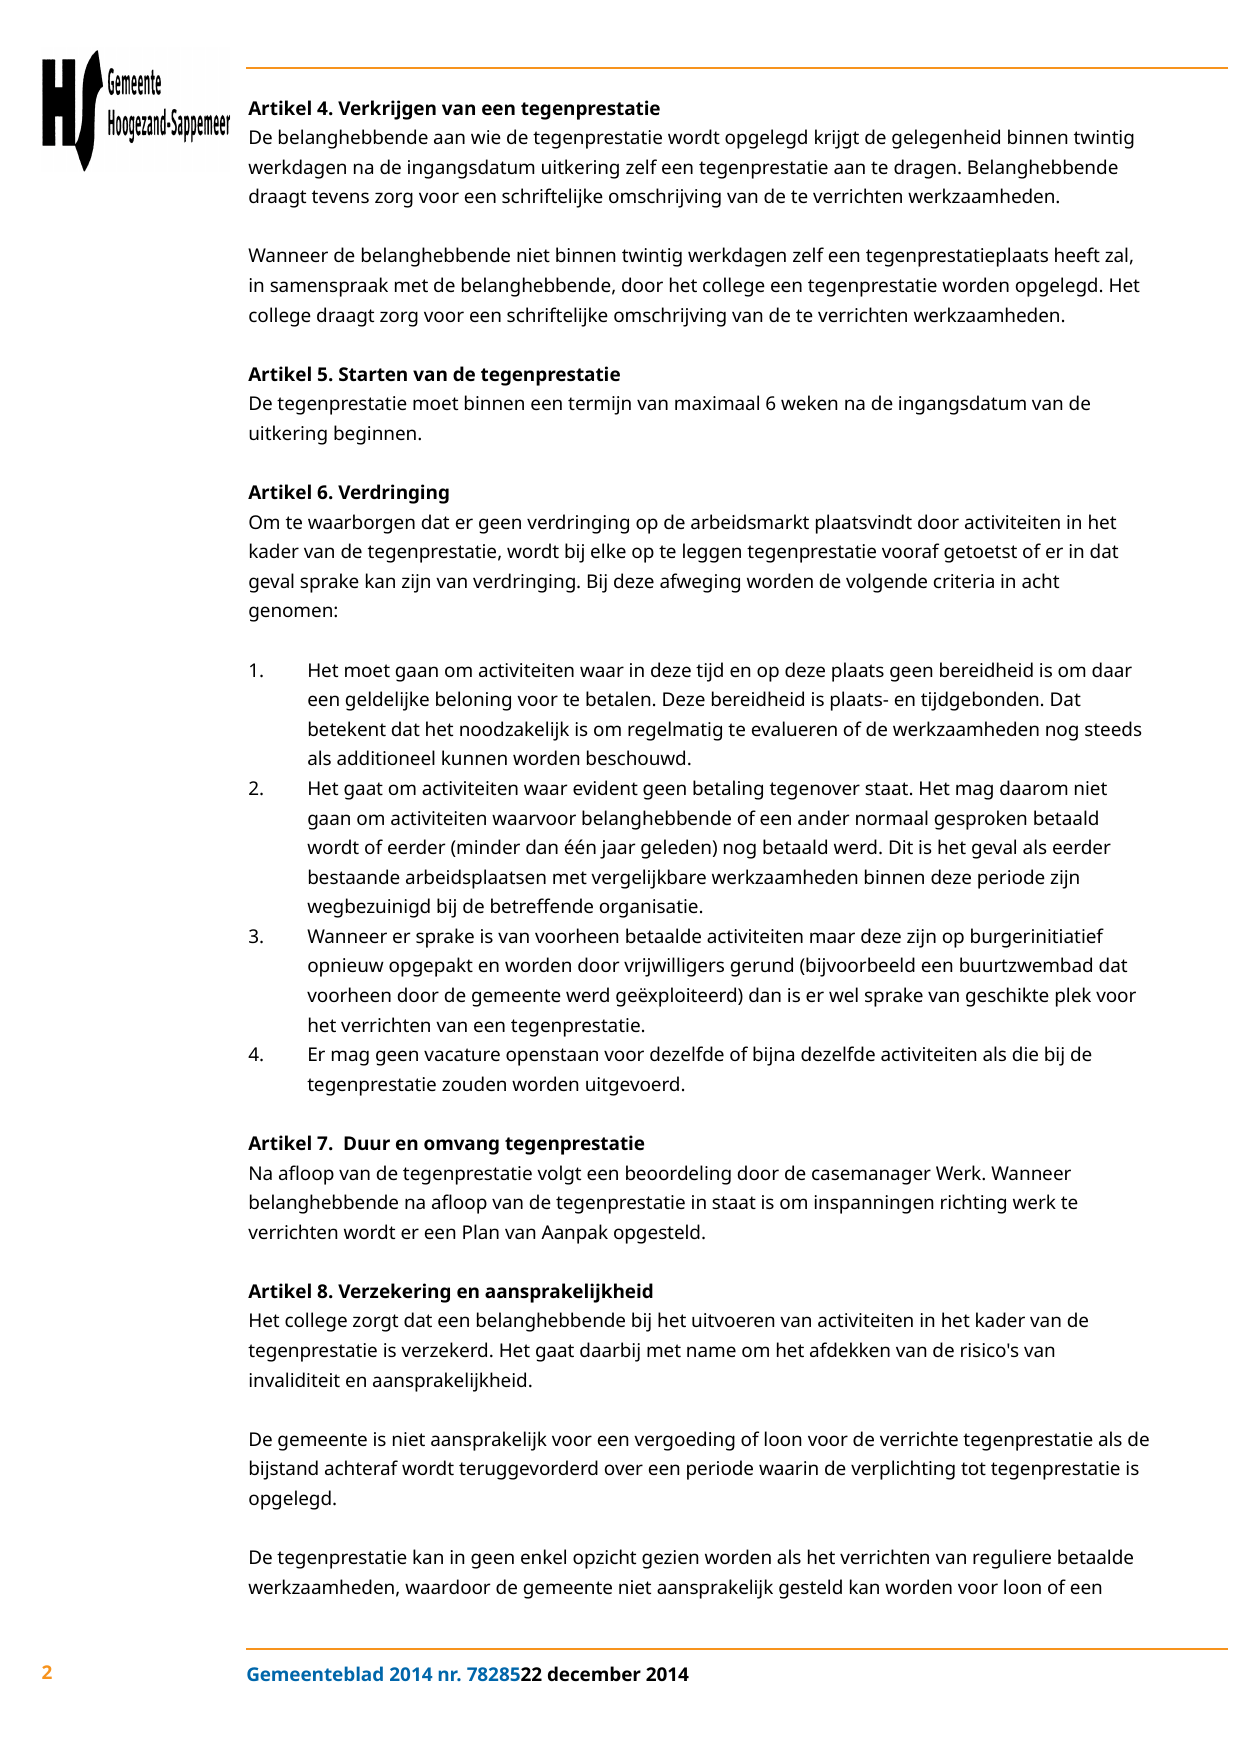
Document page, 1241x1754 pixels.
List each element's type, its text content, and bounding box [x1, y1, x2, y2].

list Er mag geen vacature openstaan voor dezelfde of bijna dezelfde activiteiten als die bij de tegenprestatie zouden worden uitgevoerd. [248, 1041, 1152, 1097]
text Om te waarborgen dat er geen verdringing op de arbeidsmarkt plaatsvindt door activiteiten in het kader van de tegenprestatie, wordt bij elke op te leggen tegenprestatie vooraf getoetst of er in dat geval sprake kan zijn van verdringing. Bij deze afweging worden de volgende criteria in acht genomen: [248, 509, 1152, 623]
list Het gaat om activiteiten waar evident geen betaling tegenover staat. Het mag daarom niet gaan om activiteiten waarvoor belanghebbende of een ander normaal gesproken betaald wordt of eerder (minder dan één jaar geleden) nog betaald werd. Dit is het geval als eerder bestaande arbeidsplaatsen met vergelijkbare werkzaamheden binnen deze periode zijn wegbezuinigd bij de betreffende organisatie. [248, 775, 1152, 919]
text Artikel 7. Duur en omvang tegenprestatie [248, 1130, 1152, 1156]
picture [41, 47, 231, 172]
text Het college zorgt dat een belanghebbende bij het uitvoeren van activiteiten in het kader van de [248, 1308, 1152, 1333]
text De gemeente is niet aansprakelijk voor een vergoeding of loon voor de verrichte tegenprestatie als de bijstand achteraf wordt teruggevorderd over een periode waarin de verplichting tot tegenprestatie is opgelegd. [248, 1426, 1152, 1511]
text De tegenprestatie moet binnen een termijn van maximaal 6 weken na de ingangsdatum van de uitkering beginnen. [248, 391, 1152, 446]
text Wanneer de belanghebbende niet binnen twintig werkdagen zelf een tegenprestatieplaats heeft zal, in samenspraak met de belanghebbende, door het college een tegenprestatie worden opgelegd. Het college draagt zorg voor een schriftelijke omschrijving van de te verrichten werkzaamheden. [248, 243, 1152, 328]
list Wanneer er sprake is van voorheen betaalde activiteiten maar deze zijn op burgerinitiatief opnieuw opgepakt en worden door vrijwilligers gerund (bijvoorbeeld een buurtzwembad dat voorheen door de gemeente werd geëxploiteerd) dan is er wel sprake van geschikte plek voor het verrichten van een tegenprestatie. [248, 923, 1152, 1038]
text Artikel 6. Verdringing [248, 479, 1152, 505]
text Artikel 8. Verzekering en aansprakelijkheid [248, 1278, 1152, 1304]
text invaliditeit en aansprakelijkheid. [248, 1367, 1152, 1393]
text De tegenprestatie kan in geen enkel opzicht gezien worden als het verrichten van reguliere betaalde werkzaamheden, waardoor de gemeente niet aansprakelijk gesteld kan worden voor loon of een [248, 1544, 1152, 1600]
text tegenprestatie is verzekerd. Het gaat daarbij met name om het afdekken van de risico's van [248, 1337, 1152, 1363]
text Na afloop van de tegenprestatie volgt een beoordeling door de casemanager Werk. Wanneer belanghebbende na afloop van de tegenprestatie in staat is om inspanningen richting werk te verrichten wordt er een Plan van Aanpak opgesteld. [248, 1160, 1152, 1245]
text Artikel 4. Verkrijgen van een tegenprestatie [248, 95, 1152, 121]
text De belanghebbende aan wie de tegenprestatie wordt opgelegd krijgt de gelegenheid binnen twintig werkdagen na de ingangsdatum uitkering zelf een tegenprestatie aan te dragen. Belanghebbende draagt tevens zorg voor een schriftelijke omschrijving van de te verrichten werkzaamheden. [248, 124, 1152, 209]
text Artikel 5. Starten van de tegenprestatie [248, 361, 1152, 387]
list Het moet gaan om activiteiten waar in deze tijd en op deze plaats geen bereidheid is om daar een geldelijke beloning voor te betalen. Deze bereidheid is plaats- en tijdgebonden. Dat betekent dat het noodzakelijk is om regelmatig te evalueren of de werkzaamheden nog steeds als additioneel kunnen worden beschouwd. [248, 657, 1152, 771]
